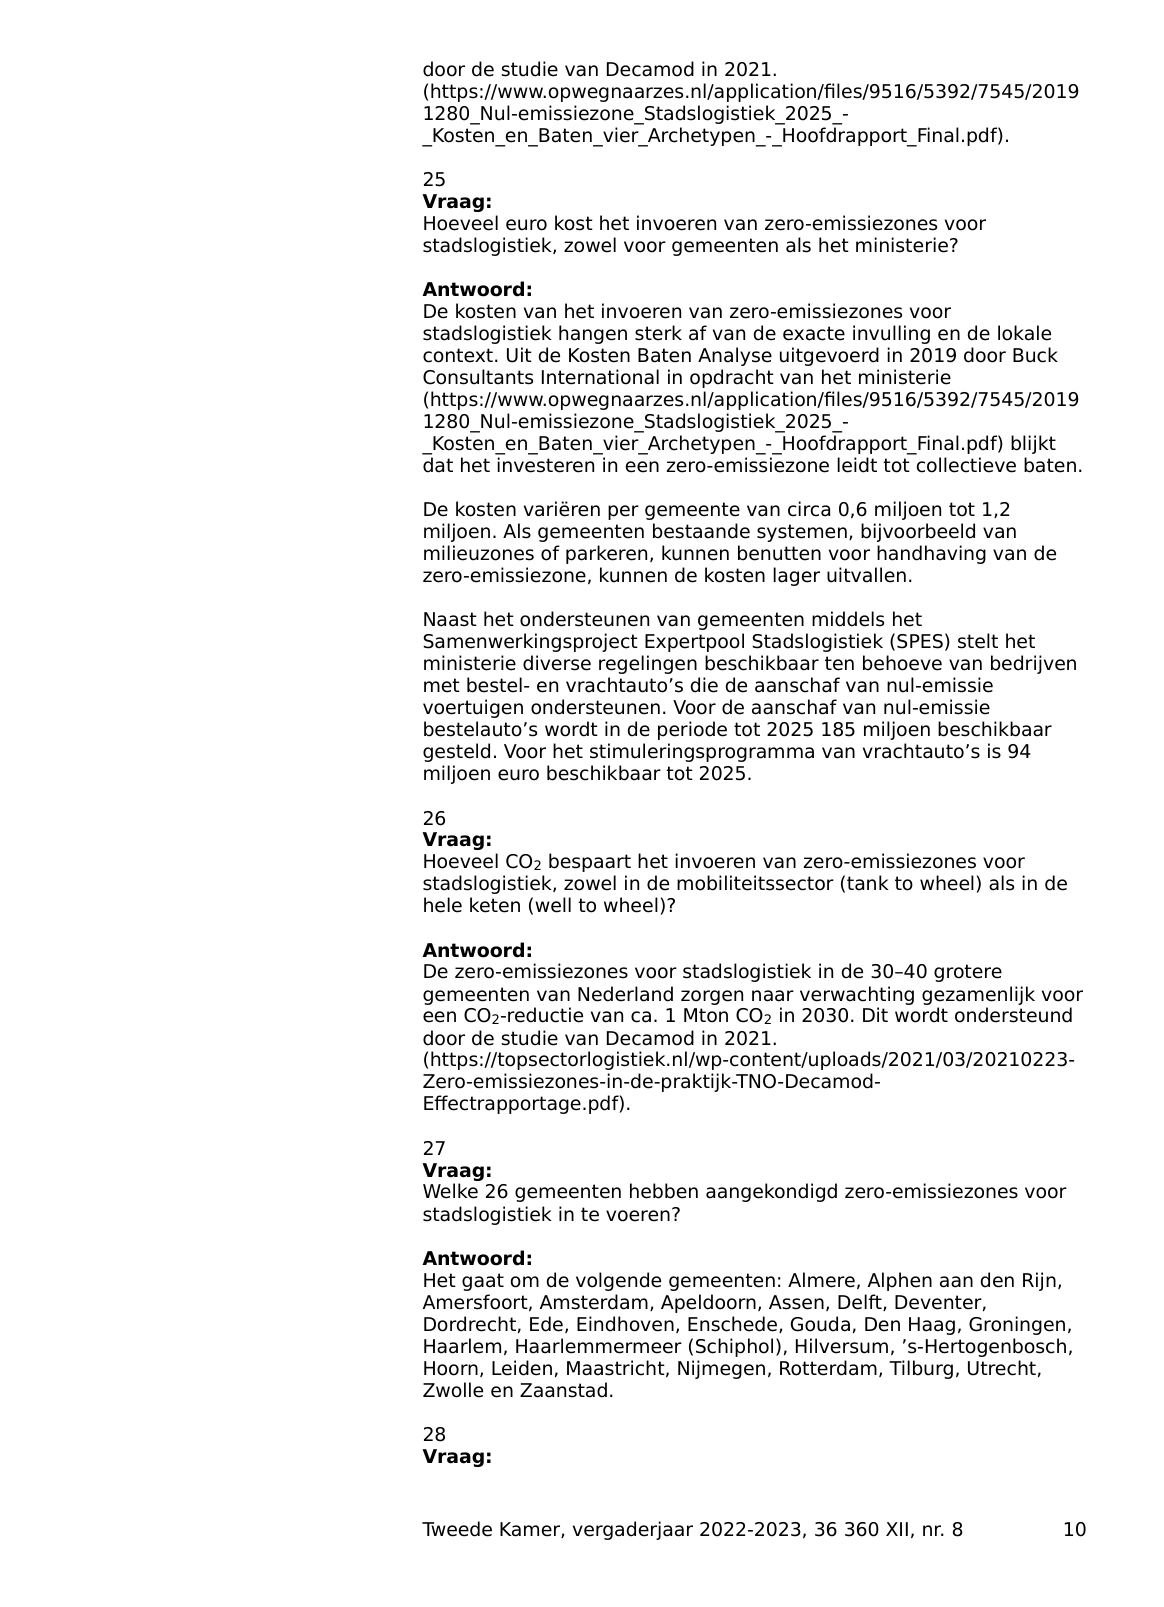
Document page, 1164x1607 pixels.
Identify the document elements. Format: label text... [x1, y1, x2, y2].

text De kosten variëren per gemeente van circa 0,6 miljoen tot 1,2 miljoen. Als gemeenten bestaande systemen, bijvoorbeeld van milieuzones of parkeren, kunnen benutten voor handhaving van de zero-emissiezone, kunnen de kosten lager uitvallen. [422, 499, 1087, 587]
text De kosten van het invoeren van zero-emissiezones voor stadslogistiek hangen sterk af van de exacte invulling en de lokale context. Uit de Kosten Baten Analyse uitgevoerd in 2019 door Buck Consultants International in opdracht van het ministerie (https://www.opwegnaarzes.nl/application/files/9516/5392/7545/20191280_Nul-emissiezone_Stadslogistiek_2025_-_Kosten_en_Baten_vier_Archetypen_-_Hoofdrapport_Final.pdf) blijkt dat het investeren in een zero-emissiezone leidt tot collectieve baten. [422, 301, 1087, 477]
text Naast het ondersteunen van gemeenten middels het Samenwerkingsproject Expertpool Stadslogistiek (SPES) stelt het ministerie diverse regelingen beschikbaar ten behoeve van bedrijven met bestel- en vrachtauto’s die de aanschaf van nul-emissie voertuigen ondersteunen. Voor de aanschaf van nul-emissie bestelauto’s wordt in de periode tot 2025 185 miljoen beschikbaar gesteld. Voor het stimuleringsprogramma van vrachtauto’s is 94 miljoen euro beschikbaar tot 2025. [422, 609, 1087, 785]
text Het gaat om de volgende gemeenten: Almere, Alphen aan den Rijn, Amersfoort, Amsterdam, Apeldoorn, Assen, Delft, Deventer, Dordrecht, Ede, Eindhoven, Enschede, Gouda, Den Haag, Groningen, Haarlem, Haarlemmermeer (Schiphol), Hilversum, ’s-Hertogenbosch, Hoorn, Leiden, Maastricht, Nijmegen, Rotterdam, Tilburg, Utrecht, Zwolle en Zaanstad. [422, 1269, 1087, 1401]
text 25 [422, 169, 1087, 191]
text Welke 26 gemeenten hebben aangekondigd zero-emissiezones voor stadslogistiek in te voeren? [422, 1181, 1087, 1225]
text Hoeveel euro kost het invoeren van zero-emissiezones voor stadslogistiek, zowel voor gemeenten als het ministerie? [422, 213, 1087, 257]
text Antwoord: [422, 279, 1087, 301]
text Antwoord: [422, 939, 1087, 961]
text Vraag: [422, 1446, 1087, 1468]
text Antwoord: [422, 1248, 1087, 1269]
text door de studie van Decamod in 2021. (https://www.opwegnaarzes.nl/application/files/9516/5392/7545/20191280_Nul-emissiezone_Stadslogistiek_2025_-_Kosten_en_Baten_vier_Archetypen_-_Hoofdrapport_Final.pdf). [422, 59, 1087, 147]
text Vraag: [422, 191, 1087, 213]
text De zero-emissiezones voor stadslogistiek in de 30–40 grotere gemeenten van Nederland zorgen naar verwachting gezamenlijk voor een CO2-reductie van ca. 1 Mton CO2 in 2030. Dit wordt ondersteund door de studie van Decamod in 2021. (https://topsectorlogistiek.nl/wp-content/uploads/2021/03/20210223-Zero-emissiezones-in-de-praktijk-TNO-Decamod-Effectrapportage.pdf). [422, 961, 1087, 1115]
text 26 [422, 807, 1087, 829]
text 28 [422, 1424, 1087, 1446]
text Hoeveel CO2 bespaart het invoeren van zero-emissiezones voor stadslogistiek, zowel in de mobiliteitssector (tank to wheel) als in de hele keten (well to wheel)? [422, 851, 1087, 917]
text Vraag: [422, 1159, 1087, 1181]
text 27 [422, 1137, 1087, 1159]
text Vraag: [422, 829, 1087, 851]
